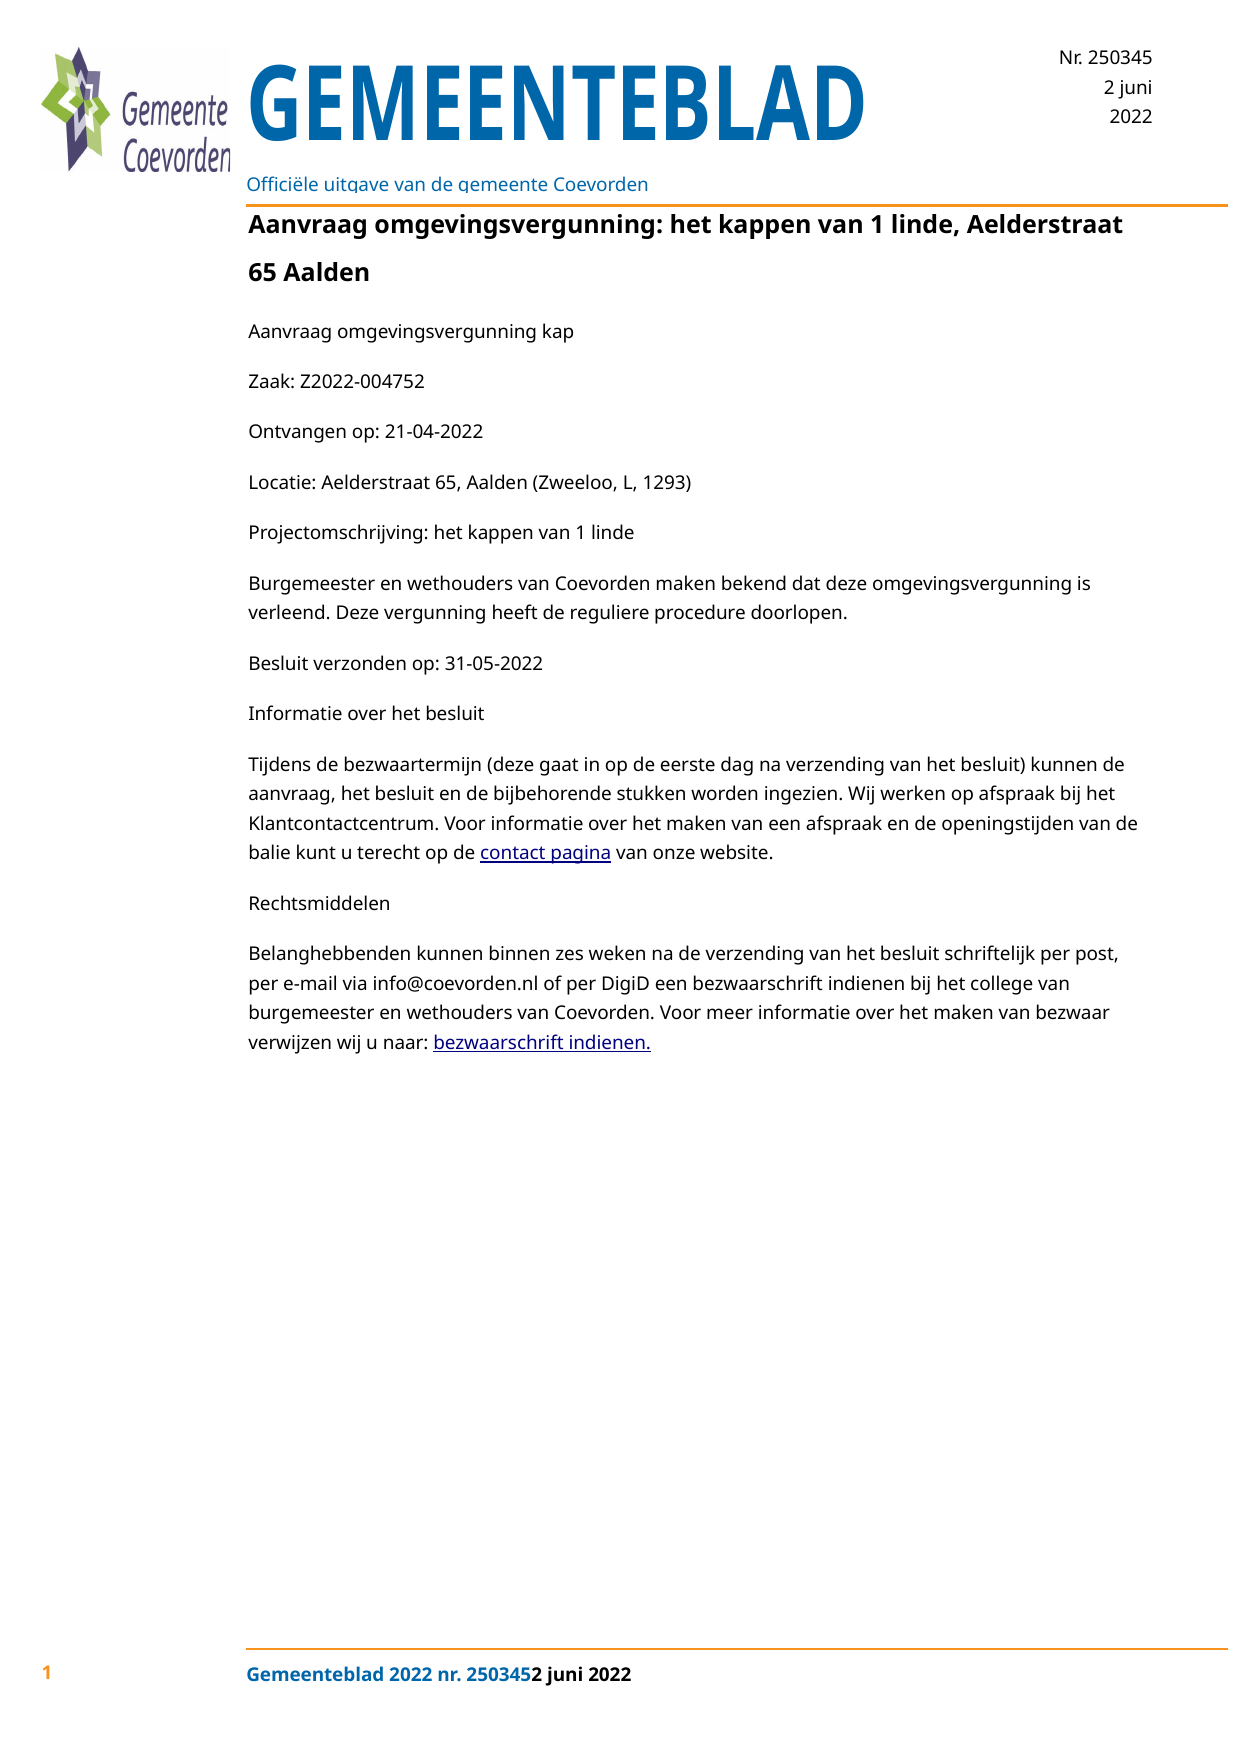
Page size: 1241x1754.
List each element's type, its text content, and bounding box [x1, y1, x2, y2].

text Belanghebbenden kunnen binnen zes weken na de verzending van het besluit schriftelijk per post, per e-mail via info@coevorden.nl of per DigiD een bezwaarschrift indienen bij het college van burgemeester en wethouders van Coevorden. Voor meer informatie over het maken van bezwaar verwijzen wij u naar: bezwaarschrift indienen. [248, 940, 1152, 1055]
text Aanvraag omgevingsvergunning kap [248, 318, 1152, 344]
text Rechtsmiddelen [248, 890, 1152, 916]
text Burgemeester en wethouders van Coevorden maken bekend dat deze omgevingsvergunning is verleend. Deze vergunning heeft de reguliere procedure doorlopen. [248, 570, 1152, 625]
text Informatie over het besluit [248, 700, 1152, 726]
text Tijdens de bezwaartermijn (deze gaat in op de eerste dag na verzending van het besluit) kunnen de aanvraag, het besluit en de bijbehorende stukken worden ingezien. Wij werken op afspraak bij het Klantcontactcentrum. Voor informatie over het maken van een afspraak en de openingstijden van de balie kunt u terecht op de contact pagina van onze website. [248, 751, 1152, 865]
text Aanvraag omgevingsvergunning: het kappen van 1 linde, Aelderstraat 65 Aalden [248, 207, 1152, 288]
text Ontvangen op: 21-04-2022 [248, 419, 1152, 444]
text Locatie: Aelderstraat 65, Aalden (Zweeloo, L, 1293) [248, 469, 1152, 495]
text Zaak: Z2022-004752 [248, 368, 1152, 394]
text Projectomschrijving: het kappen van 1 linde [248, 519, 1152, 545]
picture [41, 47, 231, 172]
text Besluit verzonden op: 31-05-2022 [248, 650, 1152, 676]
